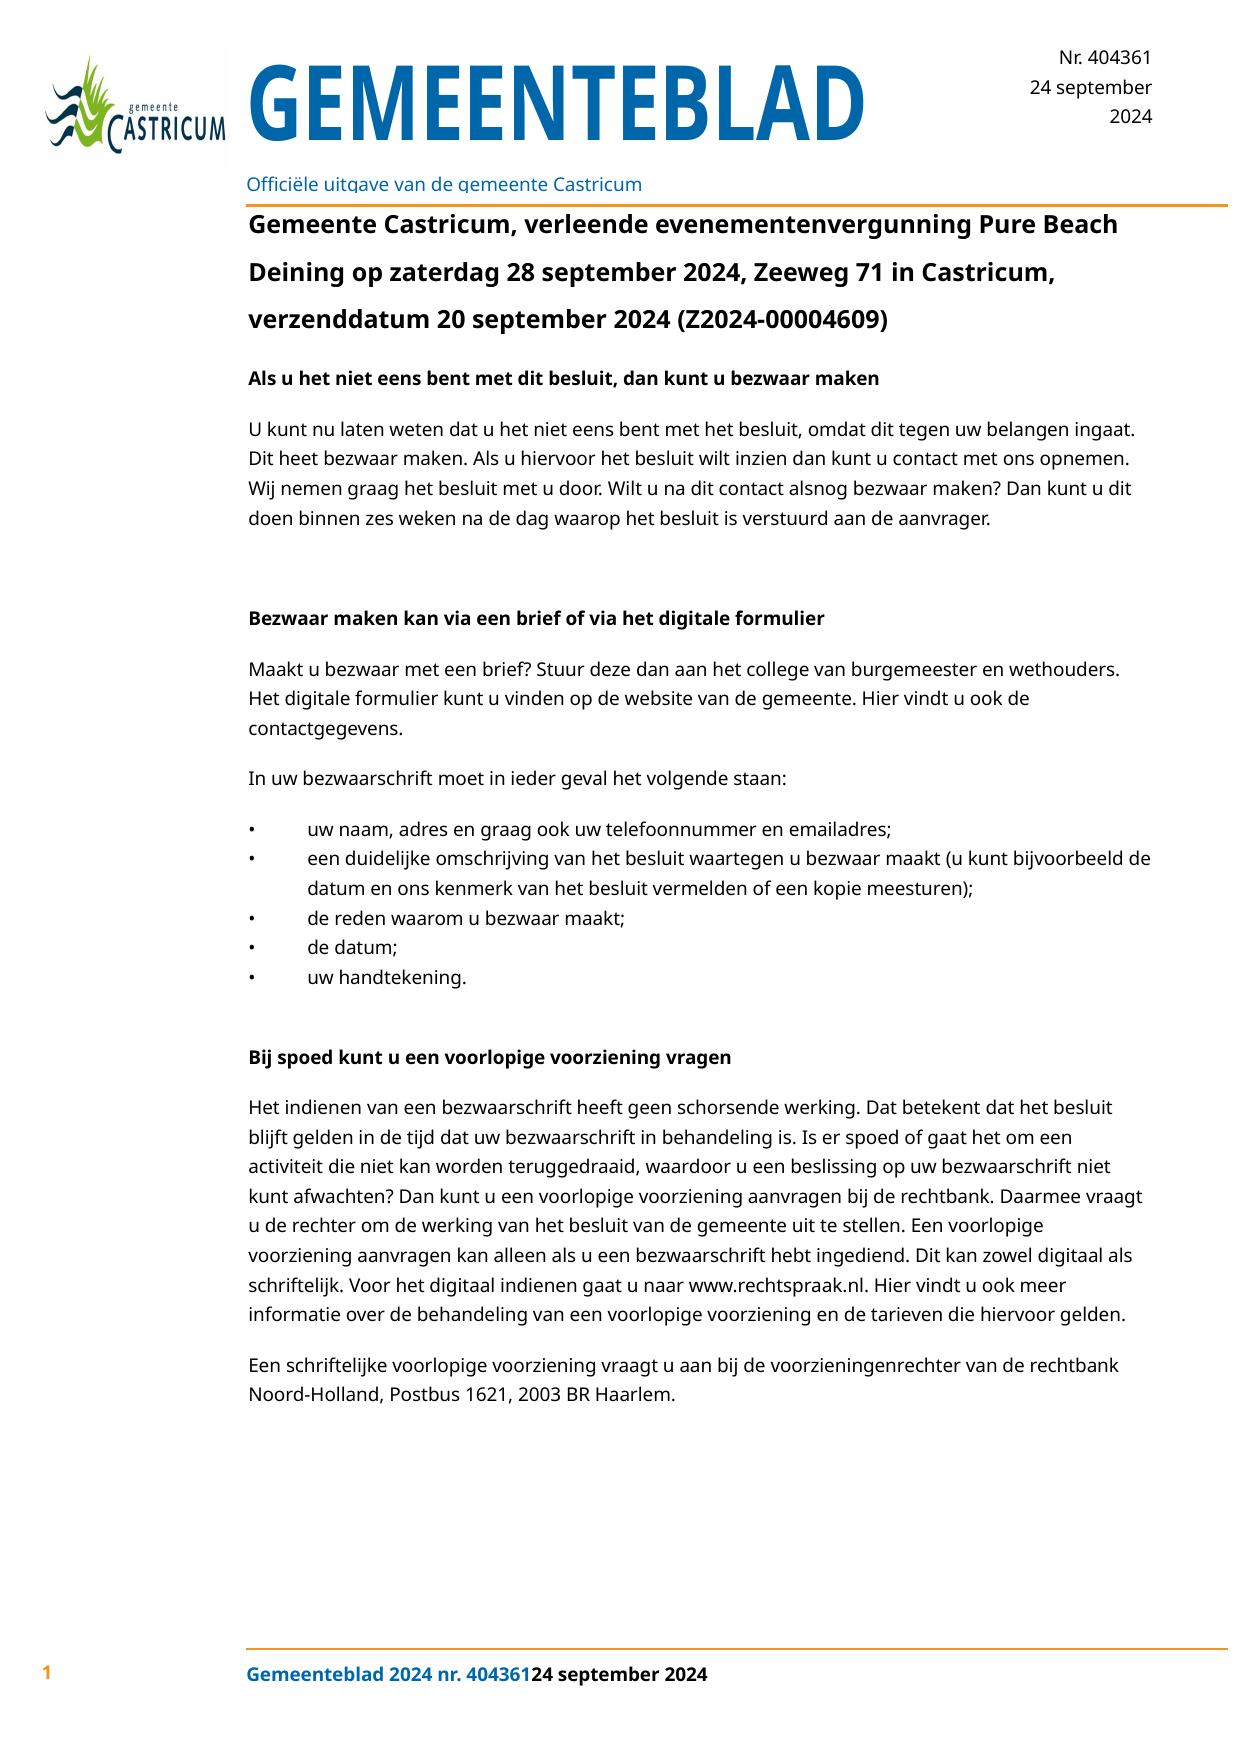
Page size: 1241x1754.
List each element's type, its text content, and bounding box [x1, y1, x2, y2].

text U kunt nu laten weten dat u het niet eens bent met het besluit, omdat dit tegen uw belangen ingaat. Dit heet bezwaar maken. Als u hiervoor het besluit wilt inzien dan kunt u contact met ons opnemen. Wij nemen graag het besluit met u door. Wilt u na dit contact alsnog bezwaar maken? Dan kunt u dit doen binnen zes weken na de dag waarop het besluit is verstuurd aan de aanvrager. [248, 416, 1152, 530]
list uw handtekening. [248, 964, 1152, 989]
list de datum; [248, 934, 1152, 960]
text Een schriftelijke voorlopige voorziening vraagt u aan bij de voorzieningenrechter van de rechtbank Noord-Holland, Postbus 1621, 2003 BR Haarlem. [248, 1352, 1152, 1407]
list de reden waarom u bezwaar maakt; [248, 905, 1152, 930]
text Gemeente Castricum, verleende evenementenvergunning Pure Beach Deining op zaterdag 28 september 2024, Zeeweg 71 in Castricum, verzenddatum 20 september 2024 (Z2024-00004609) [248, 207, 1152, 336]
text Bezwaar maken kan via een brief of via het digitale formulier [248, 606, 1152, 631]
list een duidelijke omschrijving van het besluit waartegen u bezwaar maakt (u kunt bijvoorbeeld de datum en ons kenmerk van het besluit vermelden of een kopie meesturen); [248, 846, 1152, 901]
picture [41, 47, 231, 172]
text Het indienen van een bezwaarschrift heeft geen schorsende werking. Dat betekent dat het besluit blijft gelden in de tijd dat uw bezwaarschrift in behandeling is. Is er spoed of gaat het om een activiteit die niet kan worden teruggedraaid, waardoor u een beslissing op uw bezwaarschrift niet kunt afwachten? Dan kunt u een voorlopige voorziening aanvragen bij de rechtbank. Daarmee vraagt u de rechter om de werking van het besluit van de gemeente uit te stellen. Een voorlopige voorziening aanvragen kan alleen als u een bezwaarschrift hebt ingediend. Dit kan zowel digitaal als schriftelijk. Voor het digitaal indienen gaat u naar www.rechtspraak.nl. Hier vindt u ook meer informatie over de behandeling van een voorlopige voorziening en de tarieven die hiervoor gelden. [248, 1094, 1152, 1327]
text In uw bezwaarschrift moet in ieder geval het volgende staan: [248, 766, 1152, 791]
text Als u het niet eens bent met dit besluit, dan kunt u bezwaar maken [248, 366, 1152, 391]
text Maakt u bezwaar met een brief? Stuur deze dan aan het college van burgemeester en wethouders. Het digitale formulier kunt u vinden op de website van de gemeente. Hier vindt u ook de contactgegevens. [248, 656, 1152, 741]
text Bij spoed kunt u een voorlopige voorziening vragen [248, 1044, 1152, 1069]
list uw naam, adres en graag ook uw telefoonnummer en emailadres; [248, 816, 1152, 842]
